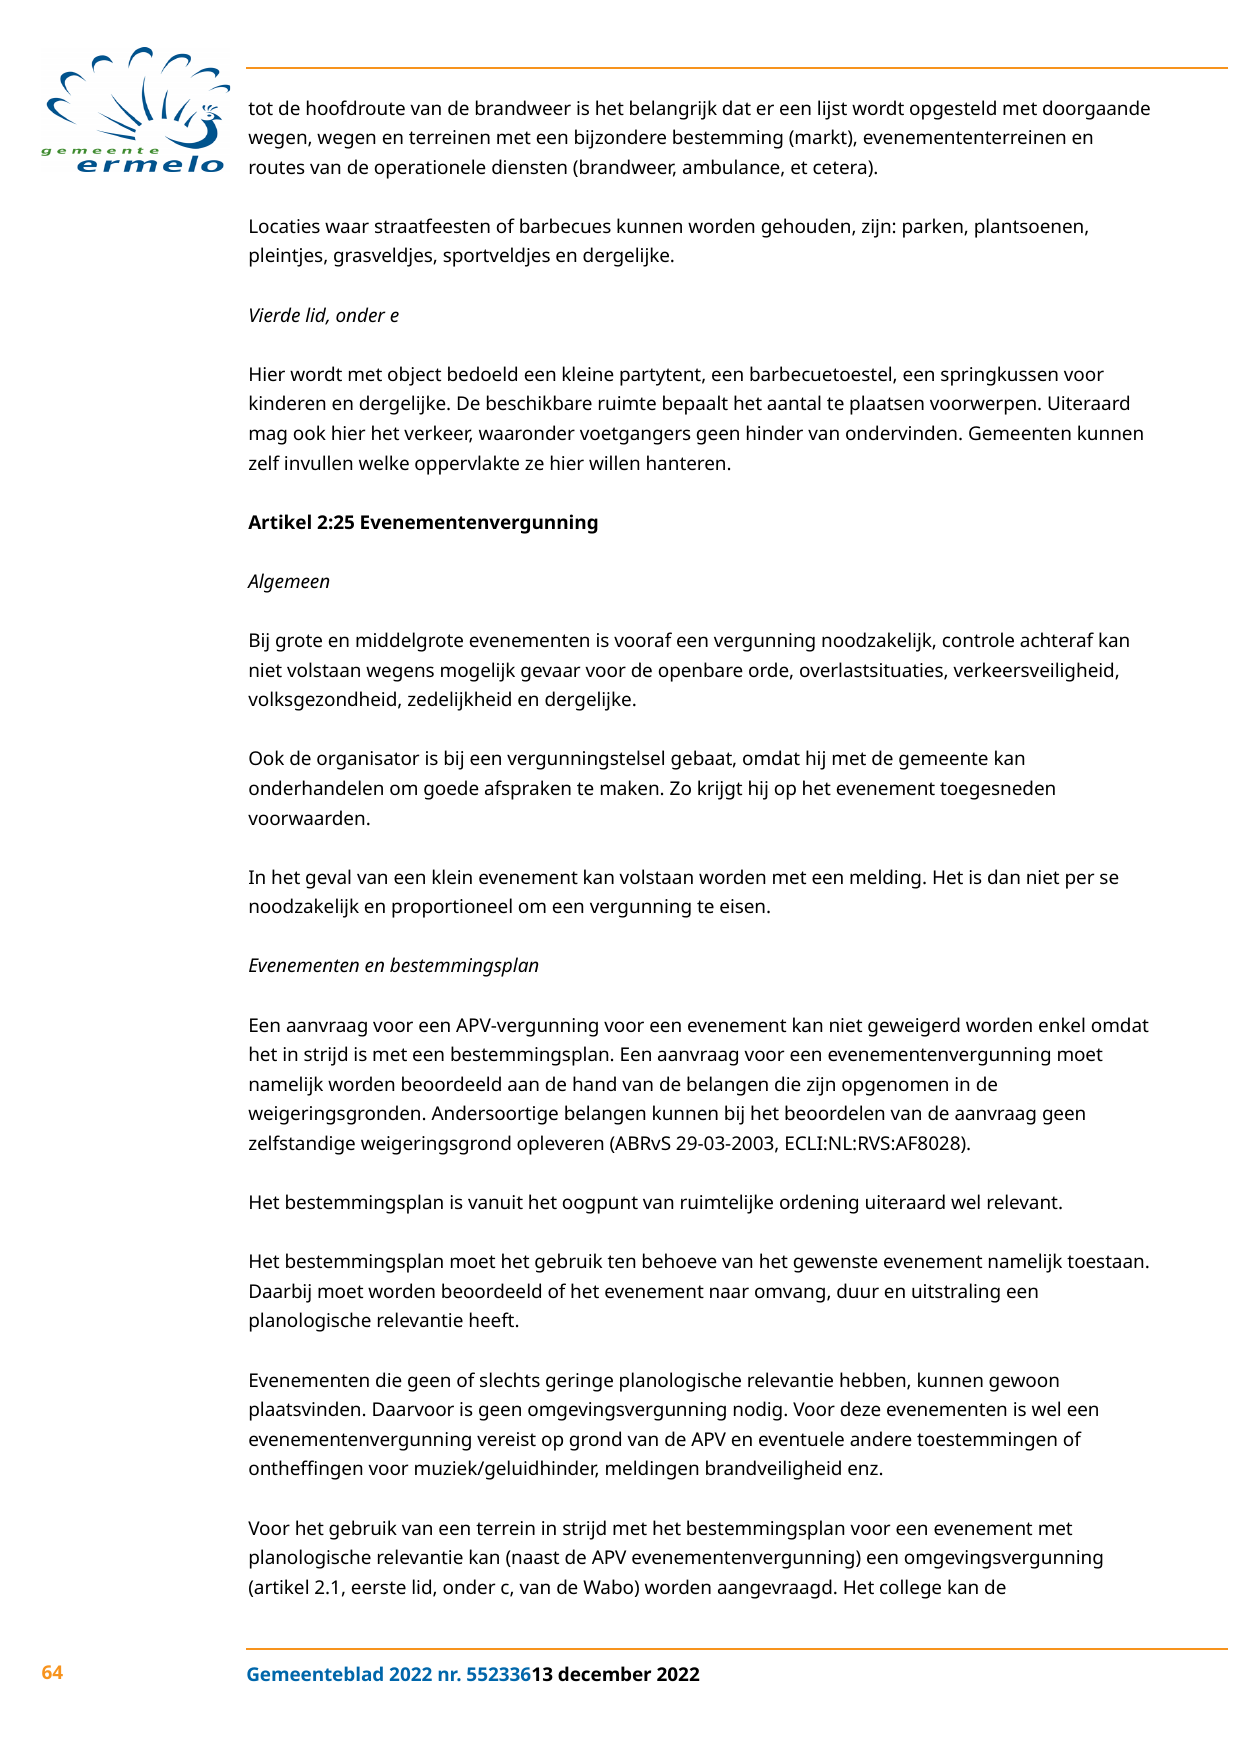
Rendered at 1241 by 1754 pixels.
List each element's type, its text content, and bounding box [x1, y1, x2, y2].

text Het bestemmingsplan is vanuit het oogpunt van ruimtelijke ordening uiteraard wel relevant. [248, 1189, 1152, 1215]
text Voor het gebruik van een terrein in strijd met het bestemmingsplan voor een evenement met planologische relevantie kan (naast de APV evenementenvergunning) een omgevingsvergunning (artikel 2.1, eerste lid, onder c, van de Wabo) worden aangevraagd. Het college kan de [248, 1515, 1152, 1600]
text Algemeen [248, 568, 1152, 594]
text Vierde lid, onder e [248, 302, 1152, 328]
text Ook de organisator is bij een vergunningstelsel gebaat, omdat hij met de gemeente kan onderhandelen om goede afspraken te maken. Zo krijgt hij op het evenement toegesneden voorwaarden. [248, 746, 1152, 831]
text Het bestemmingsplan moet het gebruik ten behoeve van het gewenste evenement namelijk toestaan. Daarbij moet worden beoordeeld of het evenement naar omvang, duur en uitstraling een planologische relevantie heeft. [248, 1248, 1152, 1333]
text In het geval van een klein evenement kan volstaan worden met een melding. Het is dan niet per se noodzakelijk en proportioneel om een vergunning te eisen. [248, 864, 1152, 919]
picture [41, 47, 231, 172]
text Bij grote en middelgrote evenementen is vooraf een vergunning noodzakelijk, controle achteraf kan niet volstaan wegens mogelijk gevaar voor de openbare orde, overlastsituaties, verkeersveiligheid, volksgezondheid, zedelijkheid en dergelijke. [248, 627, 1152, 712]
text Hier wordt met object bedoeld een kleine partytent, een barbecuetoestel, een springkussen voor kinderen en dergelijke. De beschikbare ruimte bepaalt het aantal te plaatsen voorwerpen. Uiteraard mag ook hier het verkeer, waaronder voetgangers geen hinder van ondervinden. Gemeenten kunnen zelf invullen welke oppervlakte ze hier willen hanteren. [248, 361, 1152, 476]
text Evenementen en bestemmingsplan [248, 953, 1152, 978]
text Evenementen die geen of slechts geringe planologische relevantie hebben, kunnen gewoon plaatsvinden. Daarvoor is geen omgevingsvergunning nodig. Voor deze evenementen is wel een evenementenvergunning vereist op grond van de APV en eventuele andere toestemmingen of ontheffingen voor muziek/geluidhinder, meldingen brandveiligheid enz. [248, 1367, 1152, 1481]
text Locaties waar straatfeesten of barbecues kunnen worden gehouden, zijn: parken, plantsoenen, pleintjes, grasveldjes, sportveldjes en dergelijke. [248, 213, 1152, 268]
text tot de hoofdroute van de brandweer is het belangrijk dat er een lijst wordt opgesteld met doorgaande wegen, wegen en terreinen met een bijzondere bestemming (markt), evenemententerreinen en routes van de operationele diensten (brandweer, ambulance, et cetera). [248, 95, 1152, 180]
text Artikel 2:25 Evenementenvergunning [248, 509, 1152, 535]
text Een aanvraag voor een APV-vergunning voor een evenement kan niet geweigerd worden enkel omdat het in strijd is met een bestemmingsplan. Een aanvraag voor een evenementenvergunning moet namelijk worden beoordeeld aan de hand van de belangen die zijn opgenomen in de weigeringsgronden. Andersoortige belangen kunnen bij het beoordelen van de aanvraag geen zelfstandige weigeringsgrond opleveren (ABRvS 29-03-2003, ECLI:NL:RVS:AF8028). [248, 1012, 1152, 1156]
